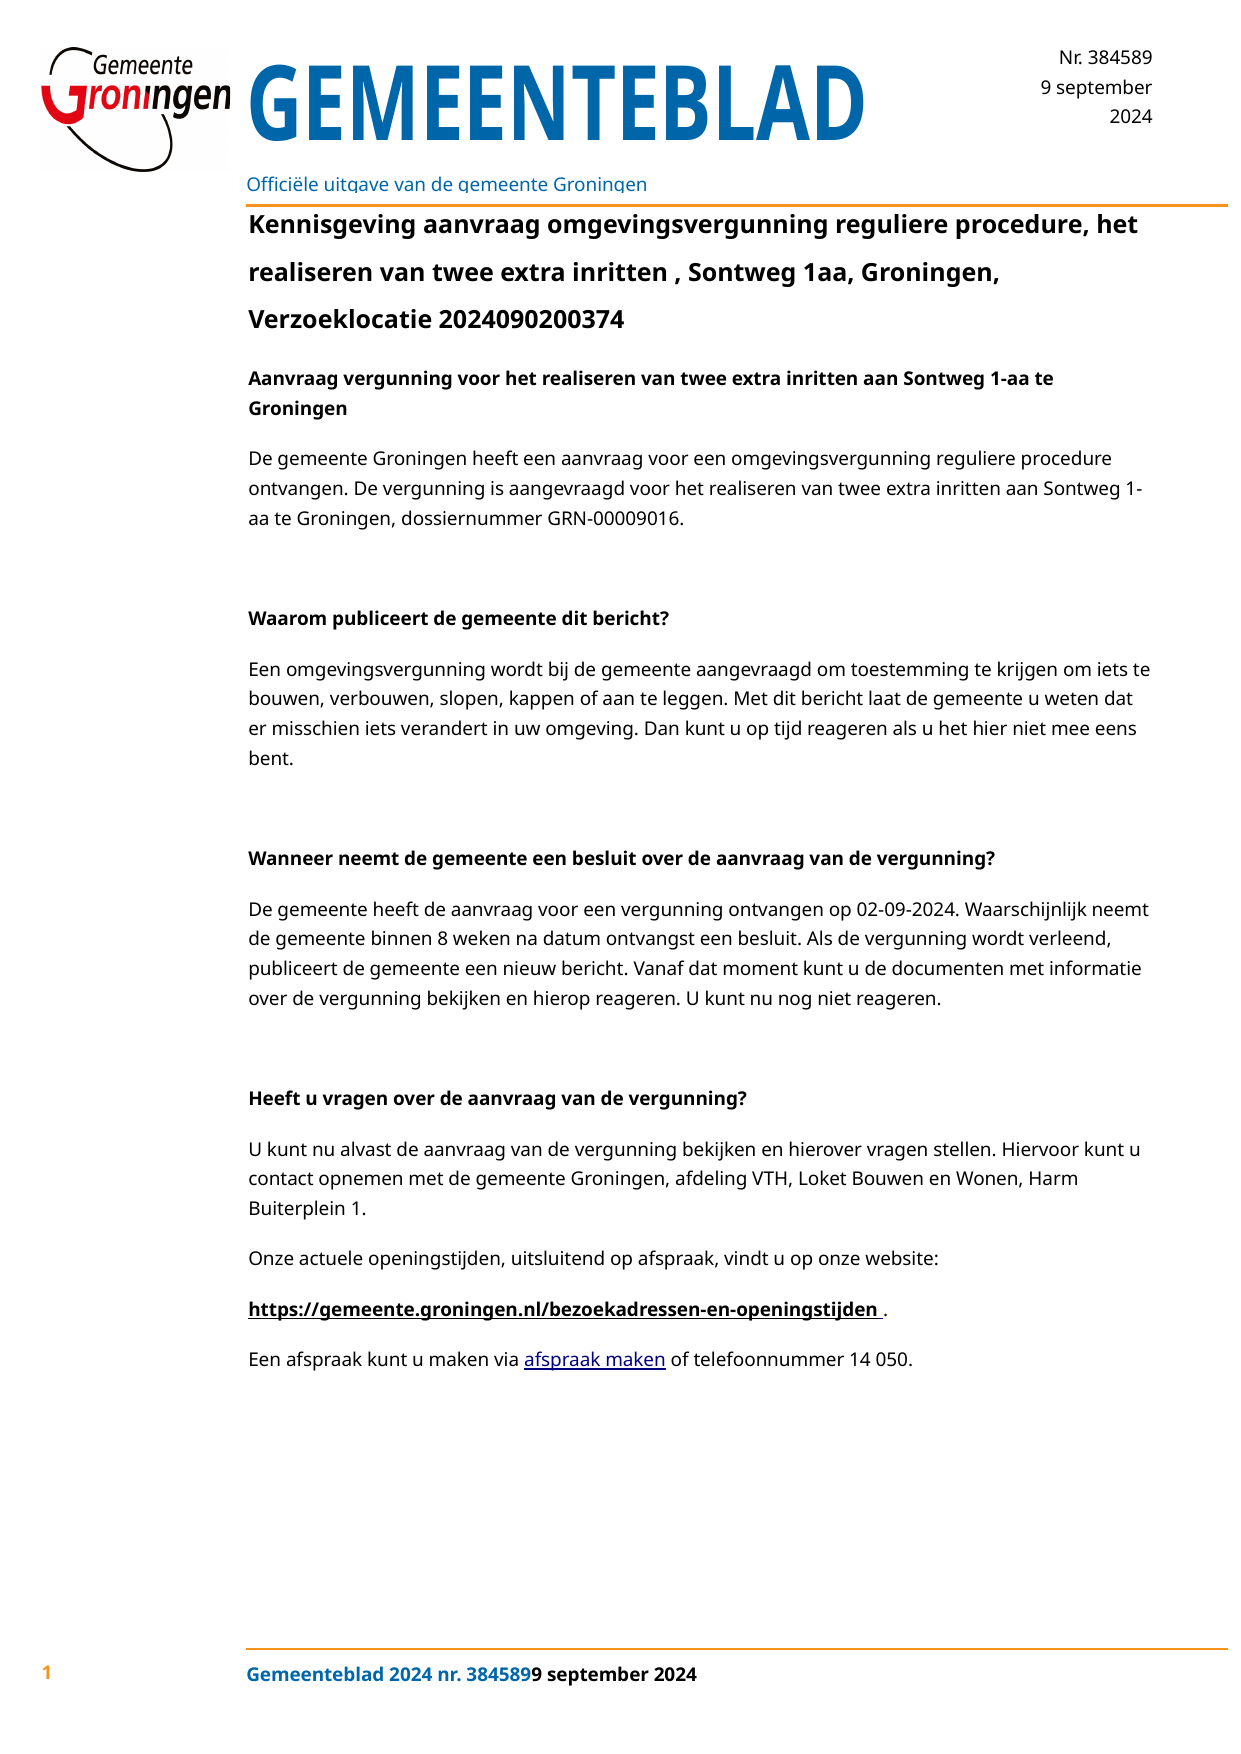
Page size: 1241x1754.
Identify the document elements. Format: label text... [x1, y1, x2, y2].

text Onze actuele openingstijden, uitsluitend op afspraak, vindt u op onze website: [248, 1246, 1152, 1271]
text Aanvraag vergunning voor het realiseren van twee extra inritten aan Sontweg 1-aa te Groningen [248, 366, 1152, 421]
text De gemeente heeft de aanvraag voor een vergunning ontvangen op 02-09-2024. Waarschijnlijk neemt de gemeente binnen 8 weken na datum ontvangst een besluit. Als de vergunning wordt verleend, publiceert de gemeente een nieuw bericht. Vanaf dat moment kunt u de documenten met informatie over de vergunning bekijken en hierop reageren. U kunt nu nog niet reageren. [248, 896, 1152, 1010]
text De gemeente Groningen heeft een aanvraag voor een omgevingsvergunning reguliere procedure ontvangen. De vergunning is aangevraagd voor het realiseren van twee extra inritten aan Sontweg 1-aa te Groningen, dossiernummer GRN-00009016. [248, 446, 1152, 530]
text Waarom publiceert de gemeente dit bericht? [248, 606, 1152, 631]
text Een afspraak kunt u maken via afspraak maken of telefoonnummer 14 050. [248, 1346, 1152, 1372]
text Wanneer neemt de gemeente een besluit over de aanvraag van de vergunning? [248, 846, 1152, 871]
picture [41, 47, 231, 172]
text Een omgevingsvergunning wordt bij de gemeente aangevraagd om toestemming te krijgen om iets te bouwen, verbouwen, slopen, kappen of aan te leggen. Met dit bericht laat de gemeente u weten dat er misschien iets verandert in uw omgeving. Dan kunt u op tijd reageren als u het hier niet mee eens bent. [248, 656, 1152, 770]
text U kunt nu alvast de aanvraag van de vergunning bekijken en hierover vragen stellen. Hiervoor kunt u contact opnemen met de gemeente Groningen, afdeling VTH, Loket Bouwen en Wonen, Harm Buiterplein 1. [248, 1136, 1152, 1221]
text Kennisgeving aanvraag omgevingsvergunning reguliere procedure, het realiseren van twee extra inritten , Sontweg 1aa, Groningen, Verzoeklocatie 2024090200374 [248, 207, 1152, 336]
text Heeft u vragen over de aanvraag van de vergunning? [248, 1086, 1152, 1111]
text https://gemeente.groningen.nl/bezoekadressen-en-openingstijden . [248, 1296, 1152, 1322]
